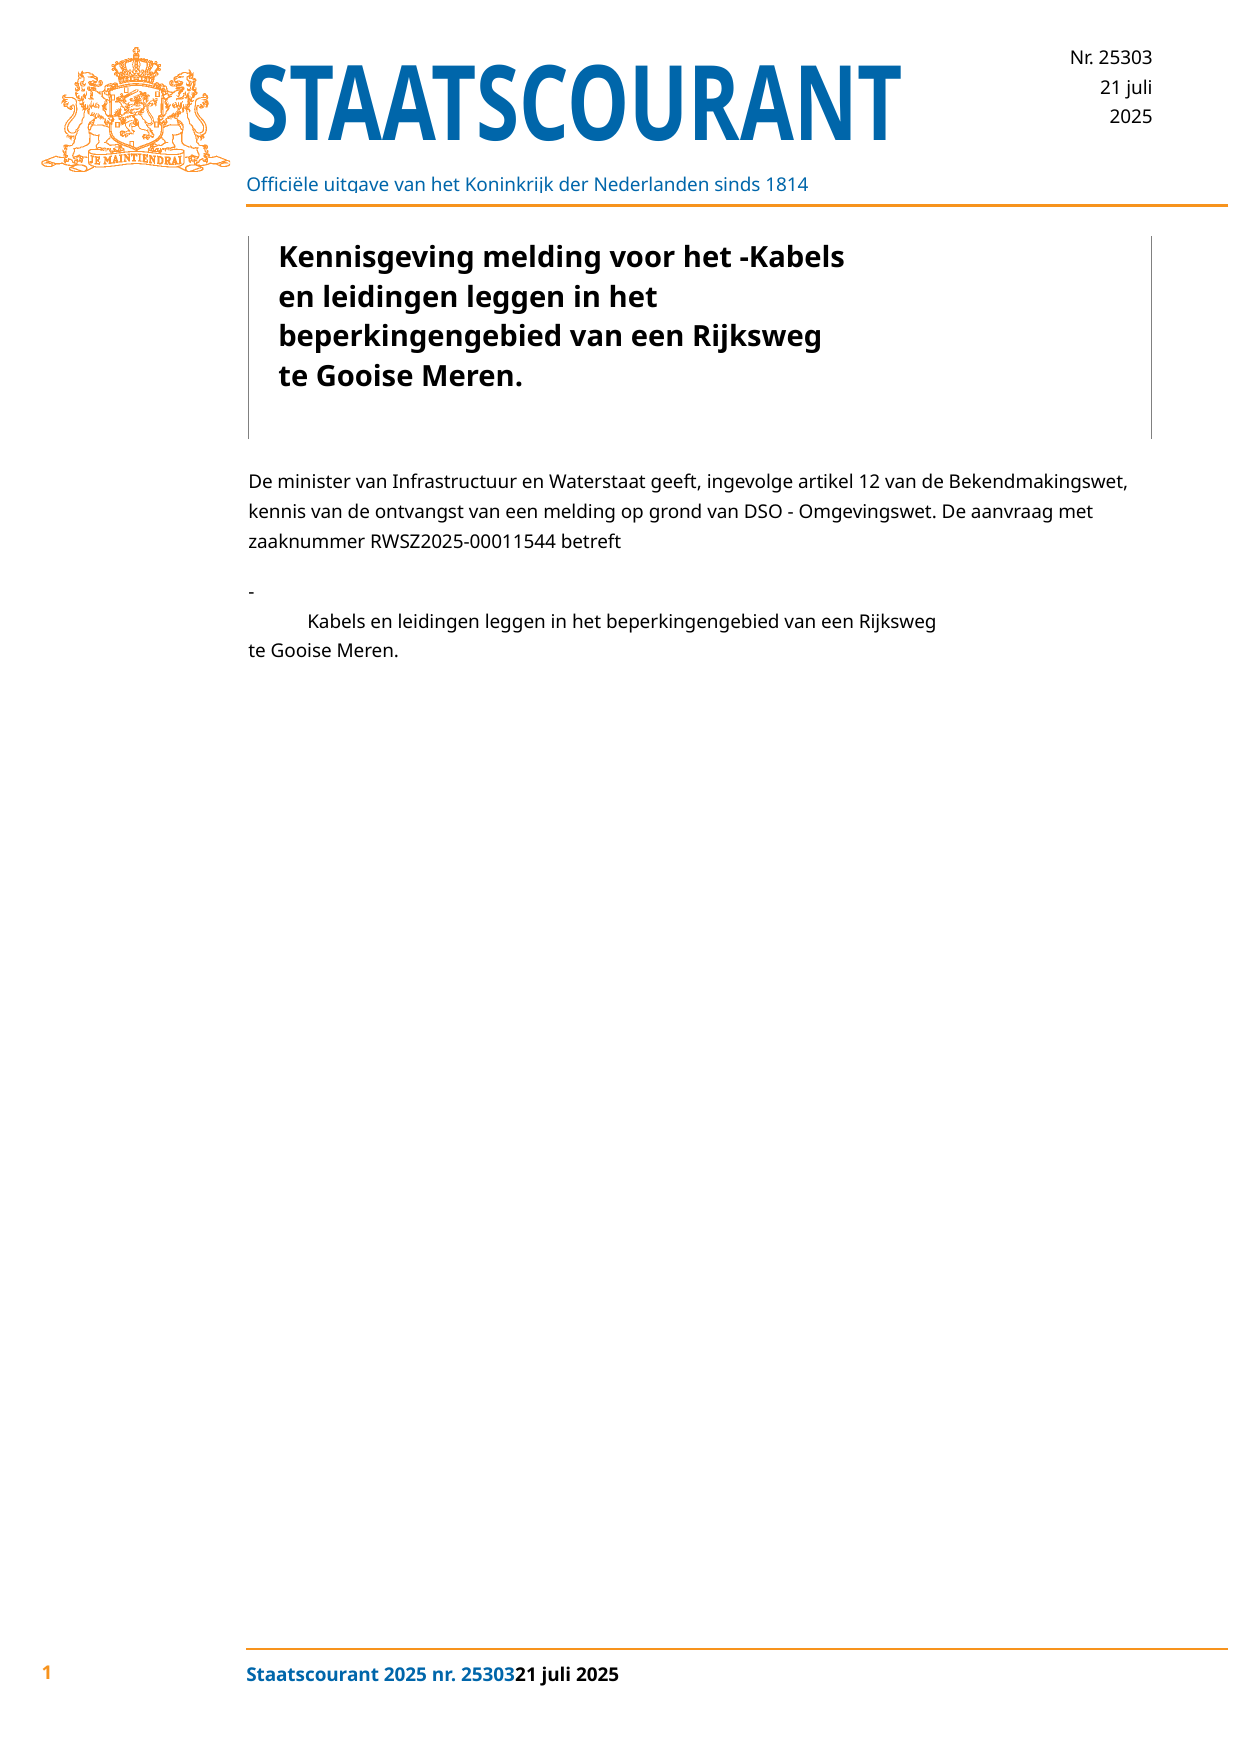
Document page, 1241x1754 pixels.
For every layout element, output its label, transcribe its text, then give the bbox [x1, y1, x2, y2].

table_header Kennisgeving melding voor het -Kabels en leidingen leggen in het beperkingengebied van een Rijksweg te Gooise Meren. [249, 236, 850, 439]
text De minister van Infrastructuur en Waterstaat geeft, ingevolge artikel 12 van de Bekendmakingswet, kennis van de ontvangst van een melding op grond van DSO - Omgevingswet. De aanvraag met zaaknummer RWSZ2025-00011544 betreft [248, 469, 1152, 553]
picture [912, 236, 1090, 414]
picture [41, 47, 231, 172]
list Kabels en leidingen leggen in het beperkingengebied van een Rijksweg [248, 608, 1152, 633]
text te Gooise Meren. [248, 637, 1152, 663]
table_header [850, 236, 912, 413]
table_header [850, 414, 1151, 439]
table_header [1090, 236, 1151, 413]
